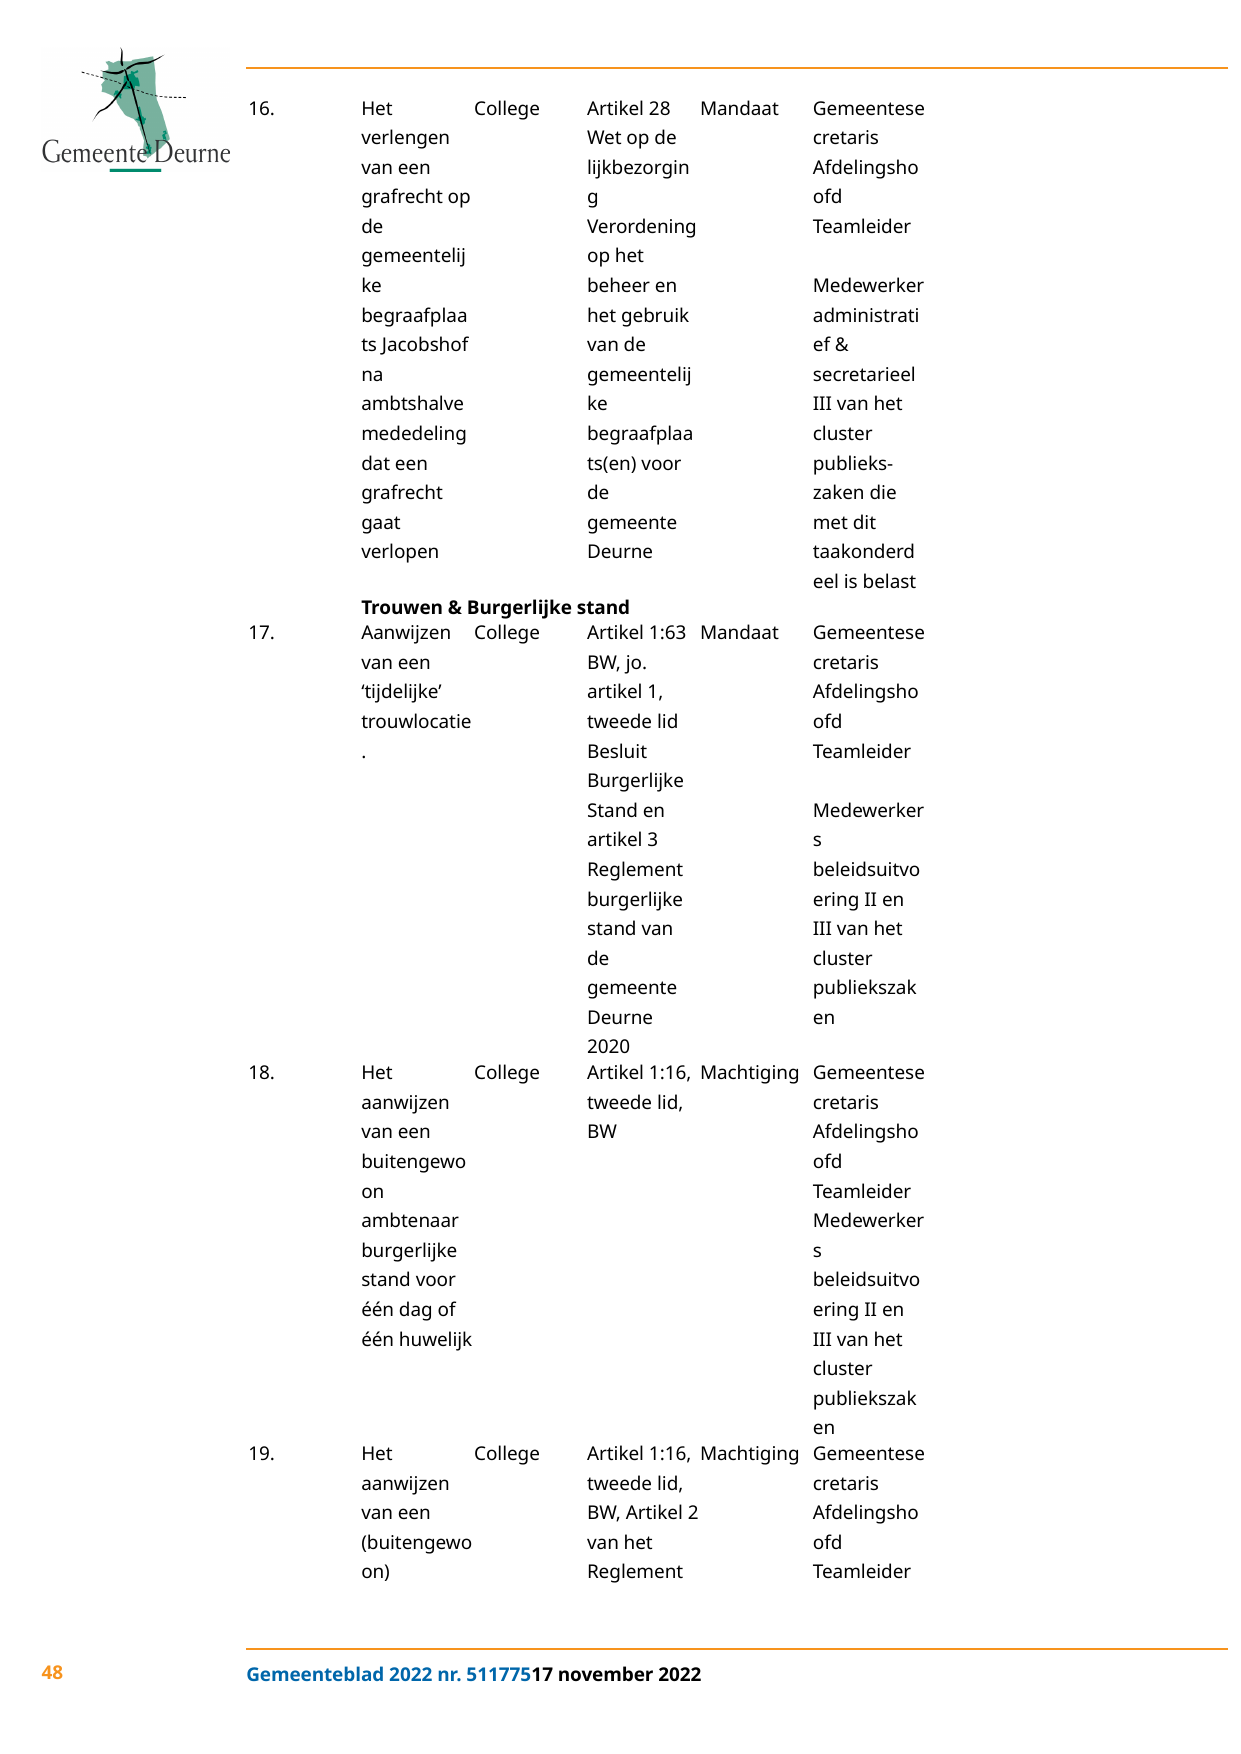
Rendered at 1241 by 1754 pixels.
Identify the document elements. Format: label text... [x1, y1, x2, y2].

table_cell 18. [248, 1060, 361, 1440]
table_cell [1039, 620, 1152, 1059]
table_cell Machtiging [700, 1060, 813, 1440]
table_cell [248, 594, 361, 619]
table_cell [926, 1440, 1038, 1584]
table_cell [926, 1060, 1038, 1440]
table_cell Trouwen & Burgerlijke stand [361, 594, 1152, 619]
table_cell Het aanwijzen van een buitengewoon ambtenaar burgerlijke stand voor één dag of één huwelijk [361, 1060, 474, 1440]
table_cell Artikel 1:63 BW, jo. artikel 1, tweede lid Besluit Burgerlijke Stand en artikel 3 Reglement burgerlijke stand van de gemeente Deurne 2020 [587, 620, 700, 1059]
table_cell Gemeentesecretaris Afdelingshoofd Teamleider Medewerker administratief & secretarieel III van het cluster publieks-zaken die met dit taakonderdeel is belast [813, 95, 926, 594]
table_cell [926, 95, 1038, 594]
table_cell Artikel 1:16, tweede lid, BW, Artikel 2 van het Reglement [587, 1440, 700, 1584]
table_cell 19. [248, 1440, 361, 1584]
table_cell Gemeentesecretaris Afdelingshoofd Teamleider Medewerkers beleidsuitvoering II en III van het cluster publiekszaken [813, 620, 926, 1059]
table_cell Artikel 28 Wet op de lijkbezorging Verordening op het beheer en het gebruik van de gemeentelijke begraafplaats(en) voor de gemeente Deurne [587, 95, 700, 594]
table_cell College [474, 1060, 587, 1440]
table_cell 16. [248, 95, 361, 594]
table_cell Mandaat [700, 620, 813, 1059]
table_cell Aanwijzen van een ‘tijdelijke’ trouwlocatie. [361, 620, 474, 1059]
table_cell Artikel 1:16, tweede lid, BW [587, 1060, 700, 1440]
table_cell Gemeentesecretaris Afdelingshoofd Teamleider Medewerkers beleidsuitvoering II en III van het cluster publiekszaken [813, 1060, 926, 1440]
table_cell [926, 620, 1038, 1059]
table_cell 17. [248, 620, 361, 1059]
table_cell [1039, 1060, 1152, 1440]
table_cell Mandaat [700, 95, 813, 594]
table_cell [1039, 1440, 1152, 1584]
table_cell College [474, 1440, 587, 1584]
table_cell Machtiging [700, 1440, 813, 1584]
table_cell Het aanwijzen van een (buitengewoon) [361, 1440, 474, 1584]
table_cell Gemeentesecretaris Afdelingshoofd Teamleider [813, 1440, 926, 1584]
table_cell Het verlengen van een grafrecht op de gemeentelijke begraafplaats Jacobshof na ambtshalve mededeling dat een grafrecht gaat verlopen [361, 95, 474, 594]
table_cell College [474, 95, 587, 594]
picture [41, 47, 231, 172]
table_cell College [474, 620, 587, 1059]
table_cell [1039, 95, 1152, 594]
